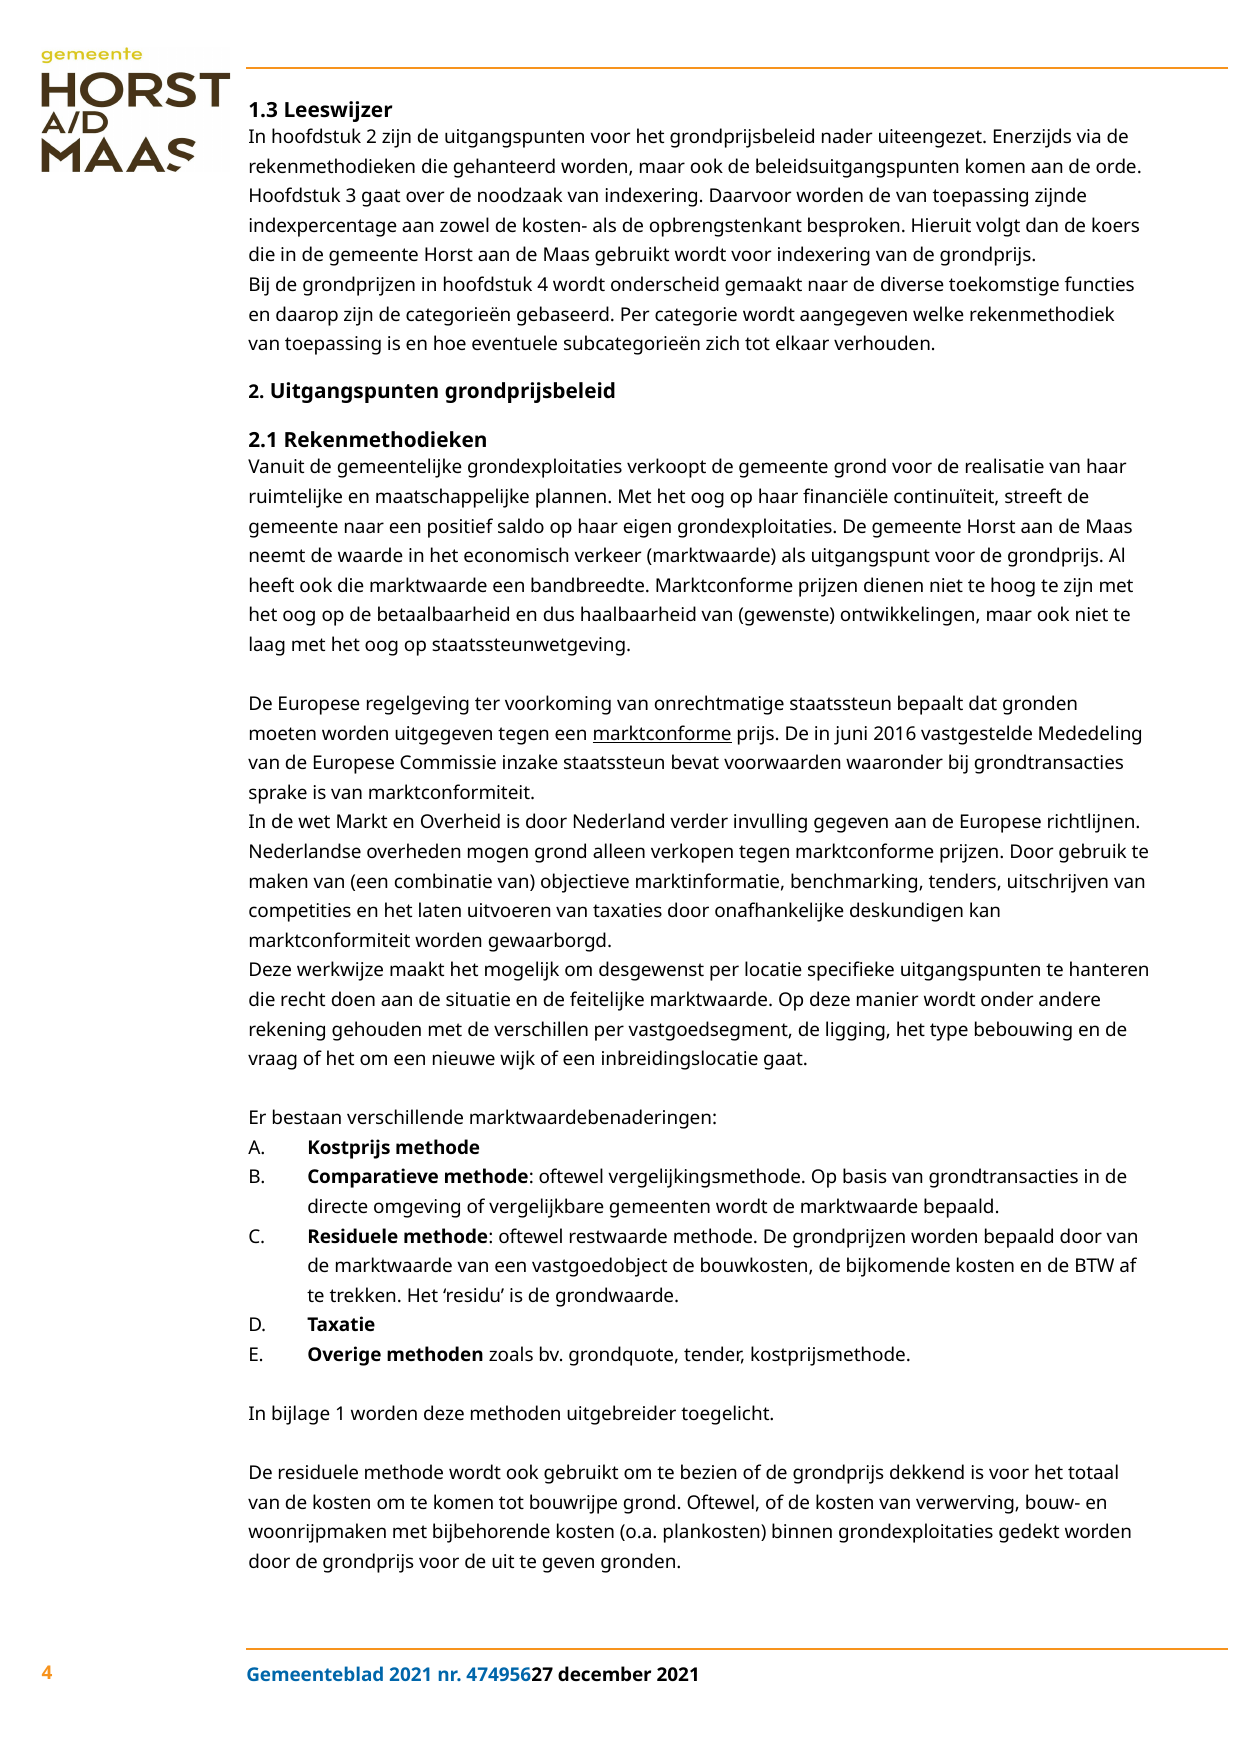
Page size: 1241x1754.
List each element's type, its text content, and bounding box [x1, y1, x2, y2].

text In hoofdstuk 2 zijn de uitgangspunten voor het grondprijsbeleid nader uiteengezet. Enerzijds via de rekenmethodieken die gehanteerd worden, maar ook de beleidsuitgangspunten komen aan de orde. Hoofdstuk 3 gaat over de noodzaak van indexering. Daarvoor worden de van toepassing zijnde indexpercentage aan zowel de kosten- als de opbrengstenkant besproken. Hieruit volgt dan de koers die in de gemeente Horst aan de Maas gebruikt wordt voor indexering van de grondprijs. [248, 123, 1152, 267]
list Overige methoden zoals bv. grondquote, tender, kostprijsmethode. [248, 1341, 1152, 1367]
text In de wet Markt en Overheid is door Nederland verder invulling gegeven aan de Europese richtlijnen. Nederlandse overheden mogen grond alleen verkopen tegen marktconforme prijzen. Door gebruik te maken van (een combinatie van) objectieve marktinformatie, benchmarking, tenders, uitschrijven van competities en het laten uitvoeren van taxaties door onafhankelijke deskundigen kan marktconformiteit worden gewaarborgd. [248, 809, 1152, 953]
list Kostprijs methode [248, 1134, 1152, 1160]
text Er bestaan verschillende marktwaardebenaderingen: [248, 1104, 1152, 1130]
list Taxatie [248, 1312, 1152, 1337]
text 1.3 Leeswijzer [248, 95, 1152, 123]
text 2.1 Rekenmethodieken [248, 425, 1152, 454]
text Bij de grondprijzen in hoofdstuk 4 wordt onderscheid gemaakt naar de diverse toekomstige functies en daarop zijn de categorieën gebaseerd. Per categorie wordt aangegeven welke rekenmethodiek van toepassing is en hoe eventuele subcategorieën zich tot elkaar verhouden. [248, 271, 1152, 356]
text De residuele methode wordt ook gebruikt om te bezien of de grondprijs dekkend is voor het totaal van de kosten om te komen tot bouwrijpe grond. Oftewel, of de kosten van verwerving, bouw- en woonrijpmaken met bijbehorende kosten (o.a. plankosten) binnen grondexploitaties gedekt worden door de grondprijs voor de uit te geven gronden. [248, 1459, 1152, 1574]
text Deze werkwijze maakt het mogelijk om desgewenst per locatie specifieke uitgangspunten te hanteren die recht doen aan de situatie en de feitelijke marktwaarde. Op deze manier wordt onder andere rekening gehouden met de verschillen per vastgoedsegment, de ligging, het type bebouwing en de vraag of het om een nieuwe wijk of een inbreidingslocatie gaat. [248, 957, 1152, 1071]
text In bijlage 1 worden deze methoden uitgebreider toegelicht. [248, 1400, 1152, 1426]
picture [41, 47, 231, 172]
list Comparatieve methode: oftewel vergelijkingsmethode. Op basis van grondtransacties in de directe omgeving of vergelijkbare gemeenten wordt de marktwaarde bepaald. [248, 1164, 1152, 1219]
text De Europese regelgeving ter voorkoming van onrechtmatige staatssteun bepaalt dat gronden moeten worden uitgegeven tegen een marktconforme prijs. De in juni 2016 vastgestelde Mededeling van de Europese Commissie inzake staatssteun bevat voorwaarden waaronder bij grondtransacties sprake is van marktconformiteit. [248, 690, 1152, 805]
text Vanuit de gemeentelijke grondexploitaties verkoopt de gemeente grond voor de realisatie van haar ruimtelijke en maatschappelijke plannen. Met het oog op haar financiële continuïteit, streeft de gemeente naar een positief saldo op haar eigen grondexploitaties. De gemeente Horst aan de Maas neemt de waarde in het economisch verkeer (marktwaarde) als uitgangspunt voor de grondprijs. Al heeft ook die marktwaarde een bandbreedte. Marktconforme prijzen dienen niet te hoog te zijn met het oog op de betaalbaarheid en dus haalbaarheid van (gewenste) ontwikkelingen, maar ook niet te laag met het oog op staatssteunwetgeving. [248, 454, 1152, 657]
text 2. Uitgangspunten grondprijsbeleid [248, 376, 1152, 404]
list Residuele methode: oftewel restwaarde methode. De grondprijzen worden bepaald door van de marktwaarde van een vastgoedobject de bouwkosten, de bijkomende kosten en de BTW af te trekken. Het ‘residu’ is de grondwaarde. [248, 1223, 1152, 1308]
